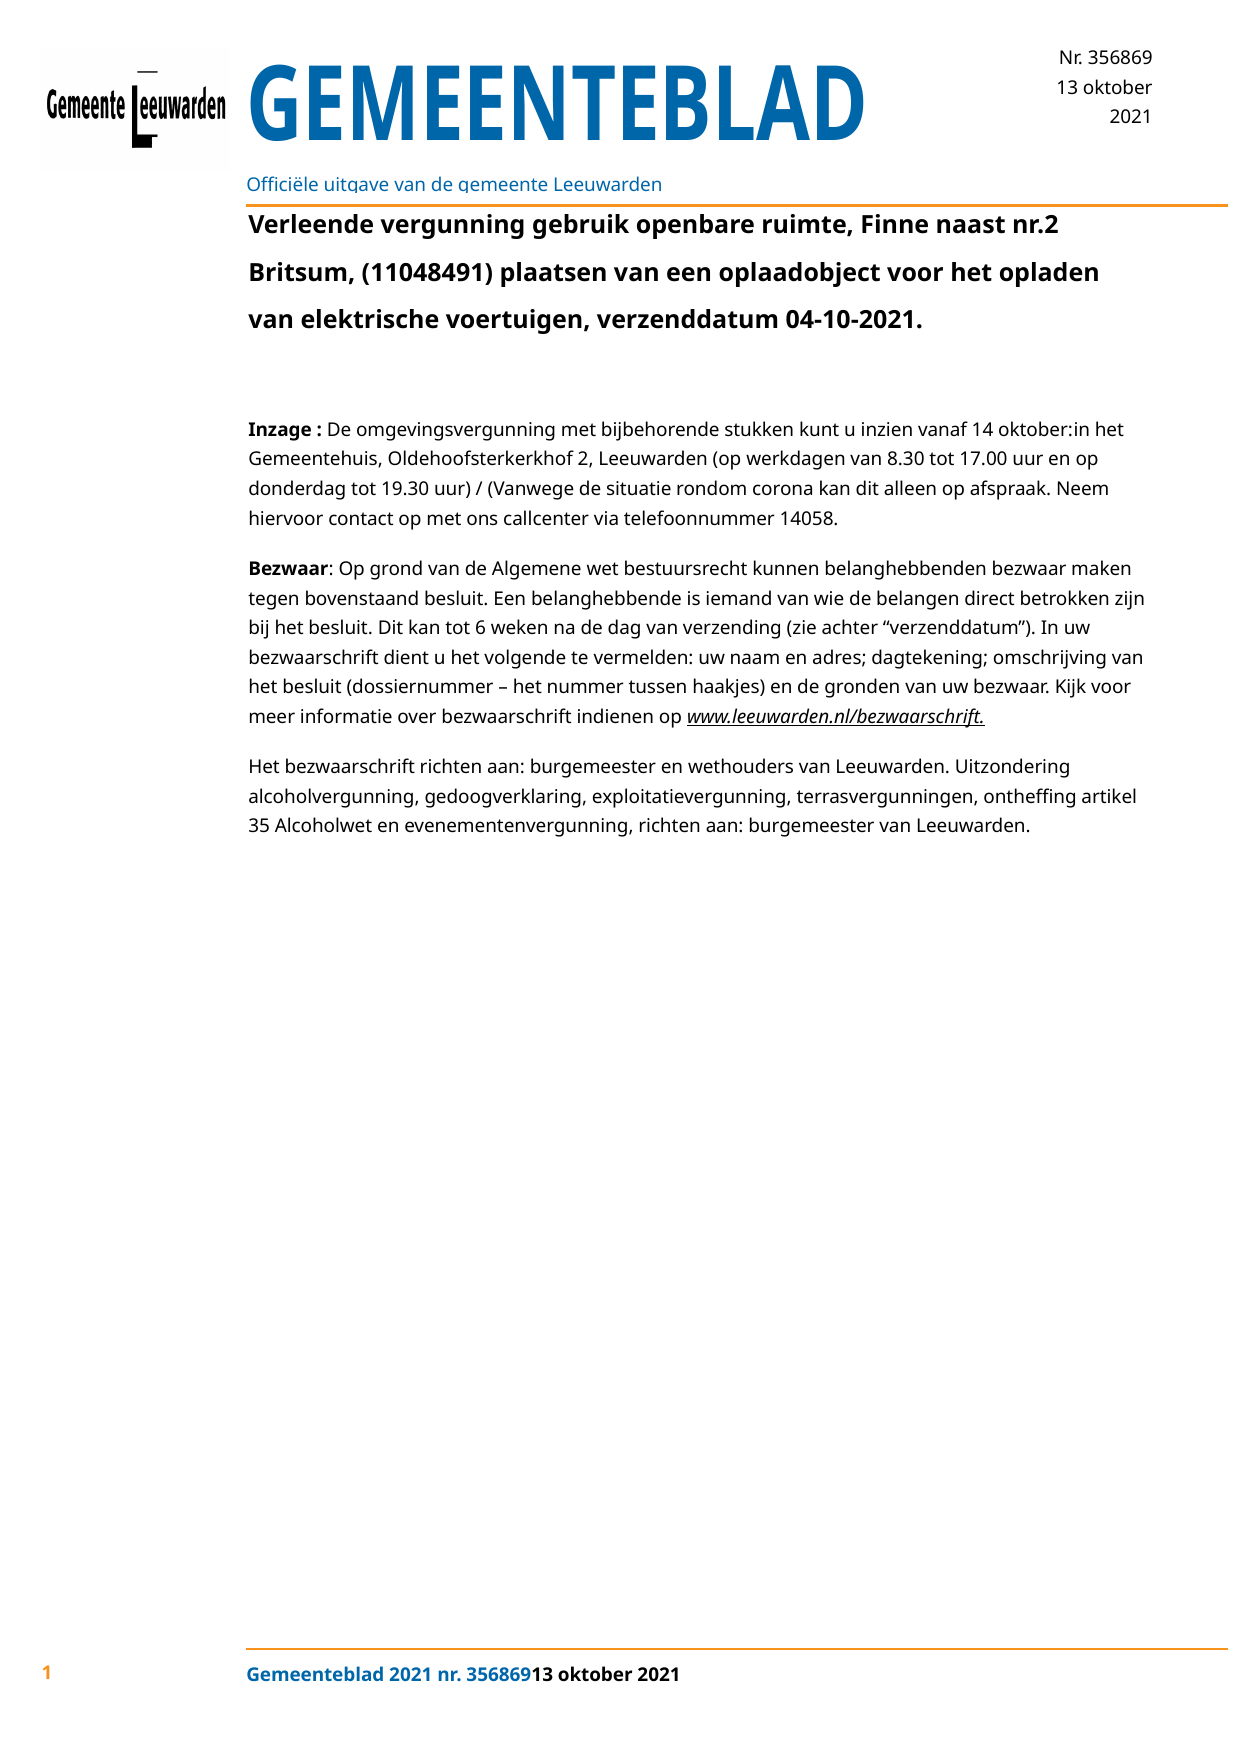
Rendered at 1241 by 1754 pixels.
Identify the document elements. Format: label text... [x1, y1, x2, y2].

text Verleende vergunning gebruik openbare ruimte, Finne naast nr.2 Britsum, (11048491) plaatsen van een oplaadobject voor het opladen van elektrische voertuigen, verzenddatum 04-10-2021. [248, 207, 1152, 336]
text Bezwaar: Op grond van de Algemene wet bestuursrecht kunnen belanghebbenden bezwaar maken tegen bovenstaand besluit. Een belanghebbende is iemand van wie de belangen direct betrokken zijn bij het besluit. Dit kan tot 6 weken na de dag van verzending (zie achter “verzenddatum”). In uw bezwaarschrift dient u het volgende te vermelden: uw naam en adres; dagtekening; omschrijving van het besluit (dossiernummer – het nummer tussen haakjes) en de gronden van uw bezwaar. Kijk voor meer informatie over bezwaarschrift indienen op www.leeuwarden.nl/bezwaarschrift. [248, 555, 1152, 729]
text Inzage : De omgevingsvergunning met bijbehorende stukken kunt u inzien vanaf 14 oktober:in het Gemeentehuis, Oldehoofsterkerkhof 2, Leeuwarden (op werkdagen van 8.30 tot 17.00 uur en op donderdag tot 19.30 uur) / (Vanwege de situatie rondom corona kan dit alleen op afspraak. Neem hiervoor contact op met ons callcenter via telefoonnummer 14058. [248, 416, 1152, 530]
picture [41, 47, 231, 172]
text Het bezwaarschrift richten aan: burgemeester en wethouders van Leeuwarden. Uitzondering alcoholvergunning, gedoogverklaring, exploitatievergunning, terrasvergunningen, ontheffing artikel 35 Alcoholwet en evenementenvergunning, richten aan: burgemeester van Leeuwarden. [248, 753, 1152, 838]
